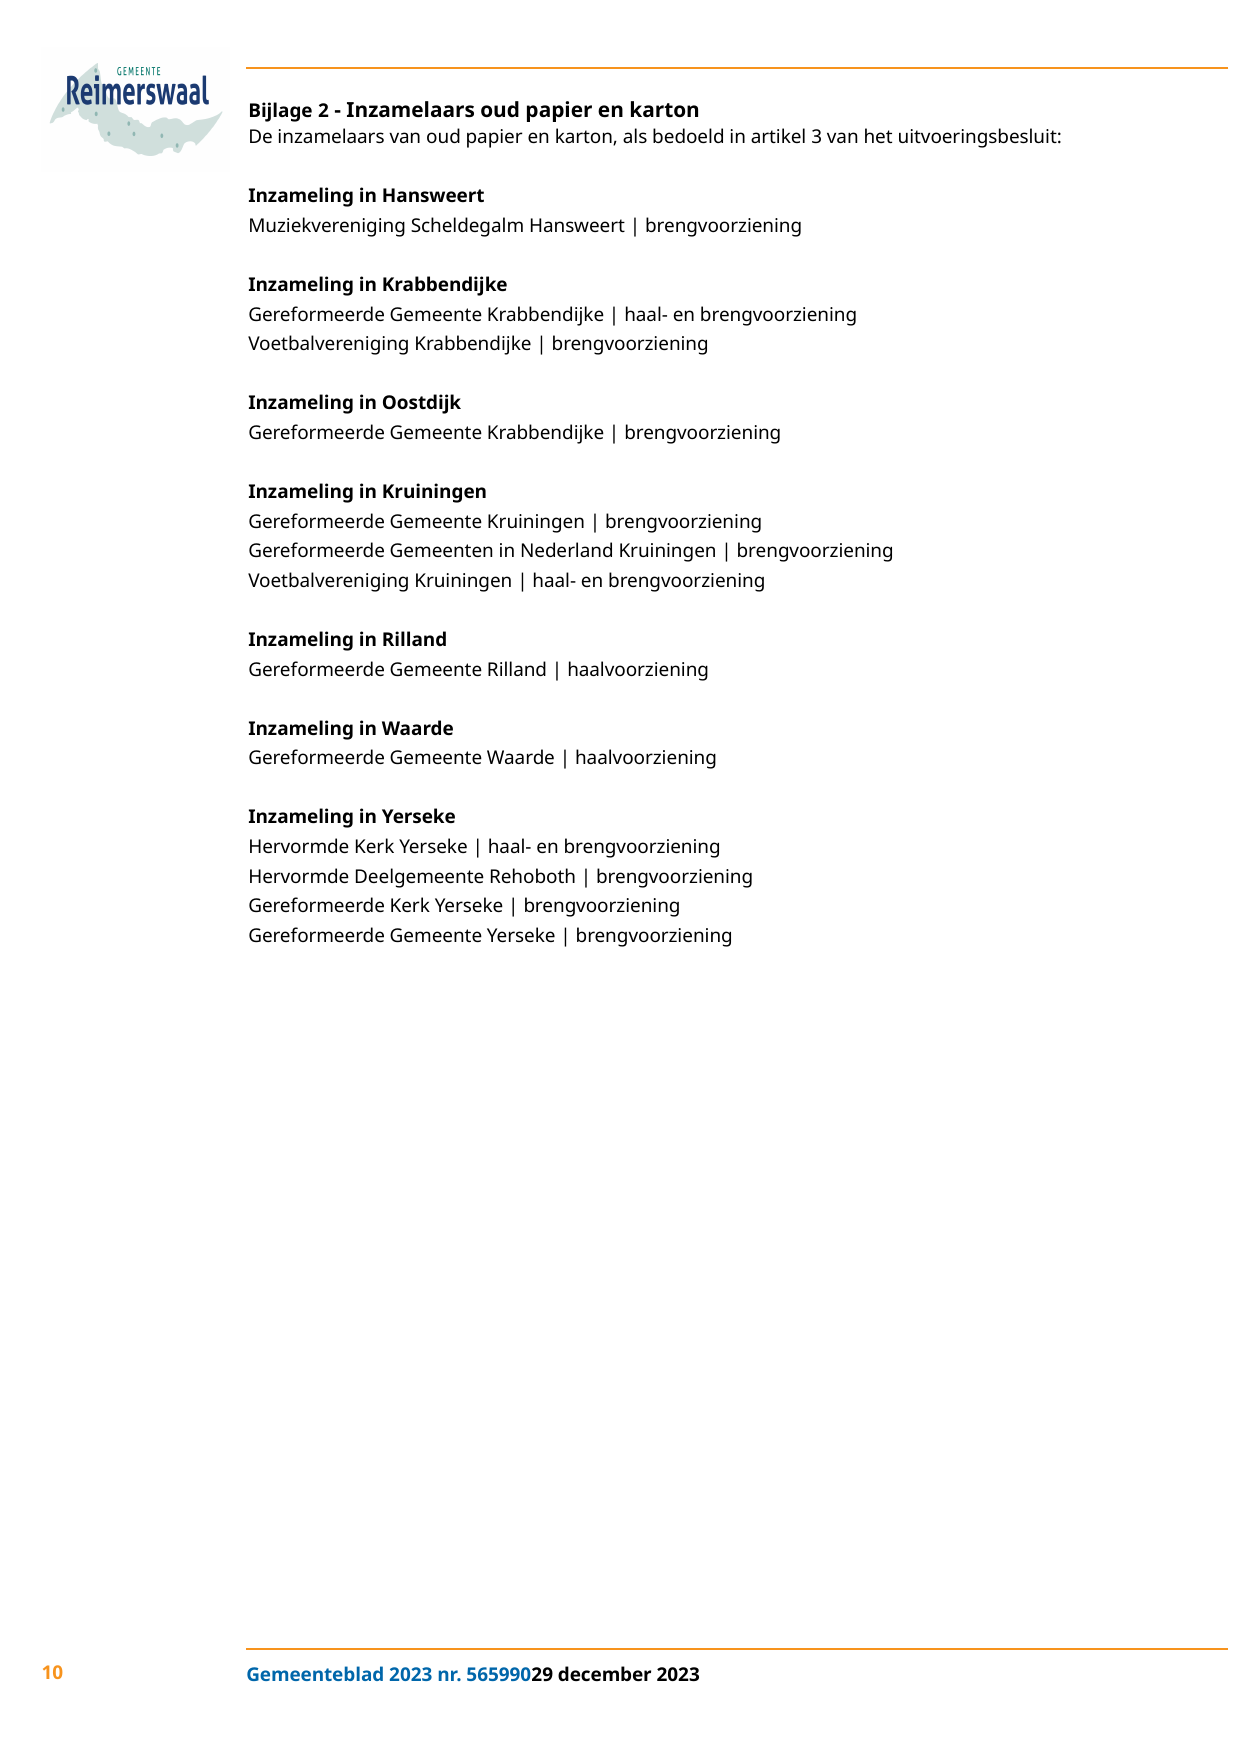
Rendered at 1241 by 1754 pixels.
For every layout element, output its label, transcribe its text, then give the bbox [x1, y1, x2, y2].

text Gereformeerde Gemeente Yerseke | brengvoorziening [248, 922, 1152, 948]
text Gereformeerde Gemeente Krabbendijke | brengvoorziening [248, 419, 1152, 445]
text Gereformeerde Gemeente Waarde | haalvoorziening [248, 744, 1152, 770]
text Inzameling in Kruiningen [248, 478, 1152, 504]
text Hervormde Kerk Yerseke | haal- en brengvoorziening [248, 833, 1152, 859]
text Bijlage 2 - Inzamelaars oud papier en karton [248, 95, 1152, 123]
text Voetbalvereniging Kruiningen | haal- en brengvoorziening [248, 567, 1152, 593]
text Gereformeerde Gemeente Rilland | haalvoorziening [248, 656, 1152, 682]
text Inzameling in Krabbendijke [248, 271, 1152, 297]
text Gereformeerde Gemeente Krabbendijke | haal- en brengvoorziening [248, 301, 1152, 327]
text Voetbalvereniging Krabbendijke | brengvoorziening [248, 330, 1152, 356]
text Gereformeerde Gemeenten in Nederland Kruiningen | brengvoorziening [248, 537, 1152, 563]
text Hervormde Deelgemeente Rehoboth | brengvoorziening [248, 863, 1152, 889]
text Gereformeerde Kerk Yerseke | brengvoorziening [248, 892, 1152, 918]
text Inzameling in Waarde [248, 715, 1152, 741]
text Gereformeerde Gemeente Kruiningen | brengvoorziening [248, 508, 1152, 534]
text Inzameling in Oostdijk [248, 389, 1152, 415]
picture [41, 47, 231, 172]
text Inzameling in Rilland [248, 626, 1152, 652]
text De inzamelaars van oud papier en karton, als bedoeld in artikel 3 van het uitvoeringsbesluit: [248, 123, 1152, 149]
text Inzameling in Yerseke [248, 804, 1152, 829]
text Muziekvereniging Scheldegalm Hansweert | brengvoorziening [248, 212, 1152, 238]
text Inzameling in Hansweert [248, 182, 1152, 208]
